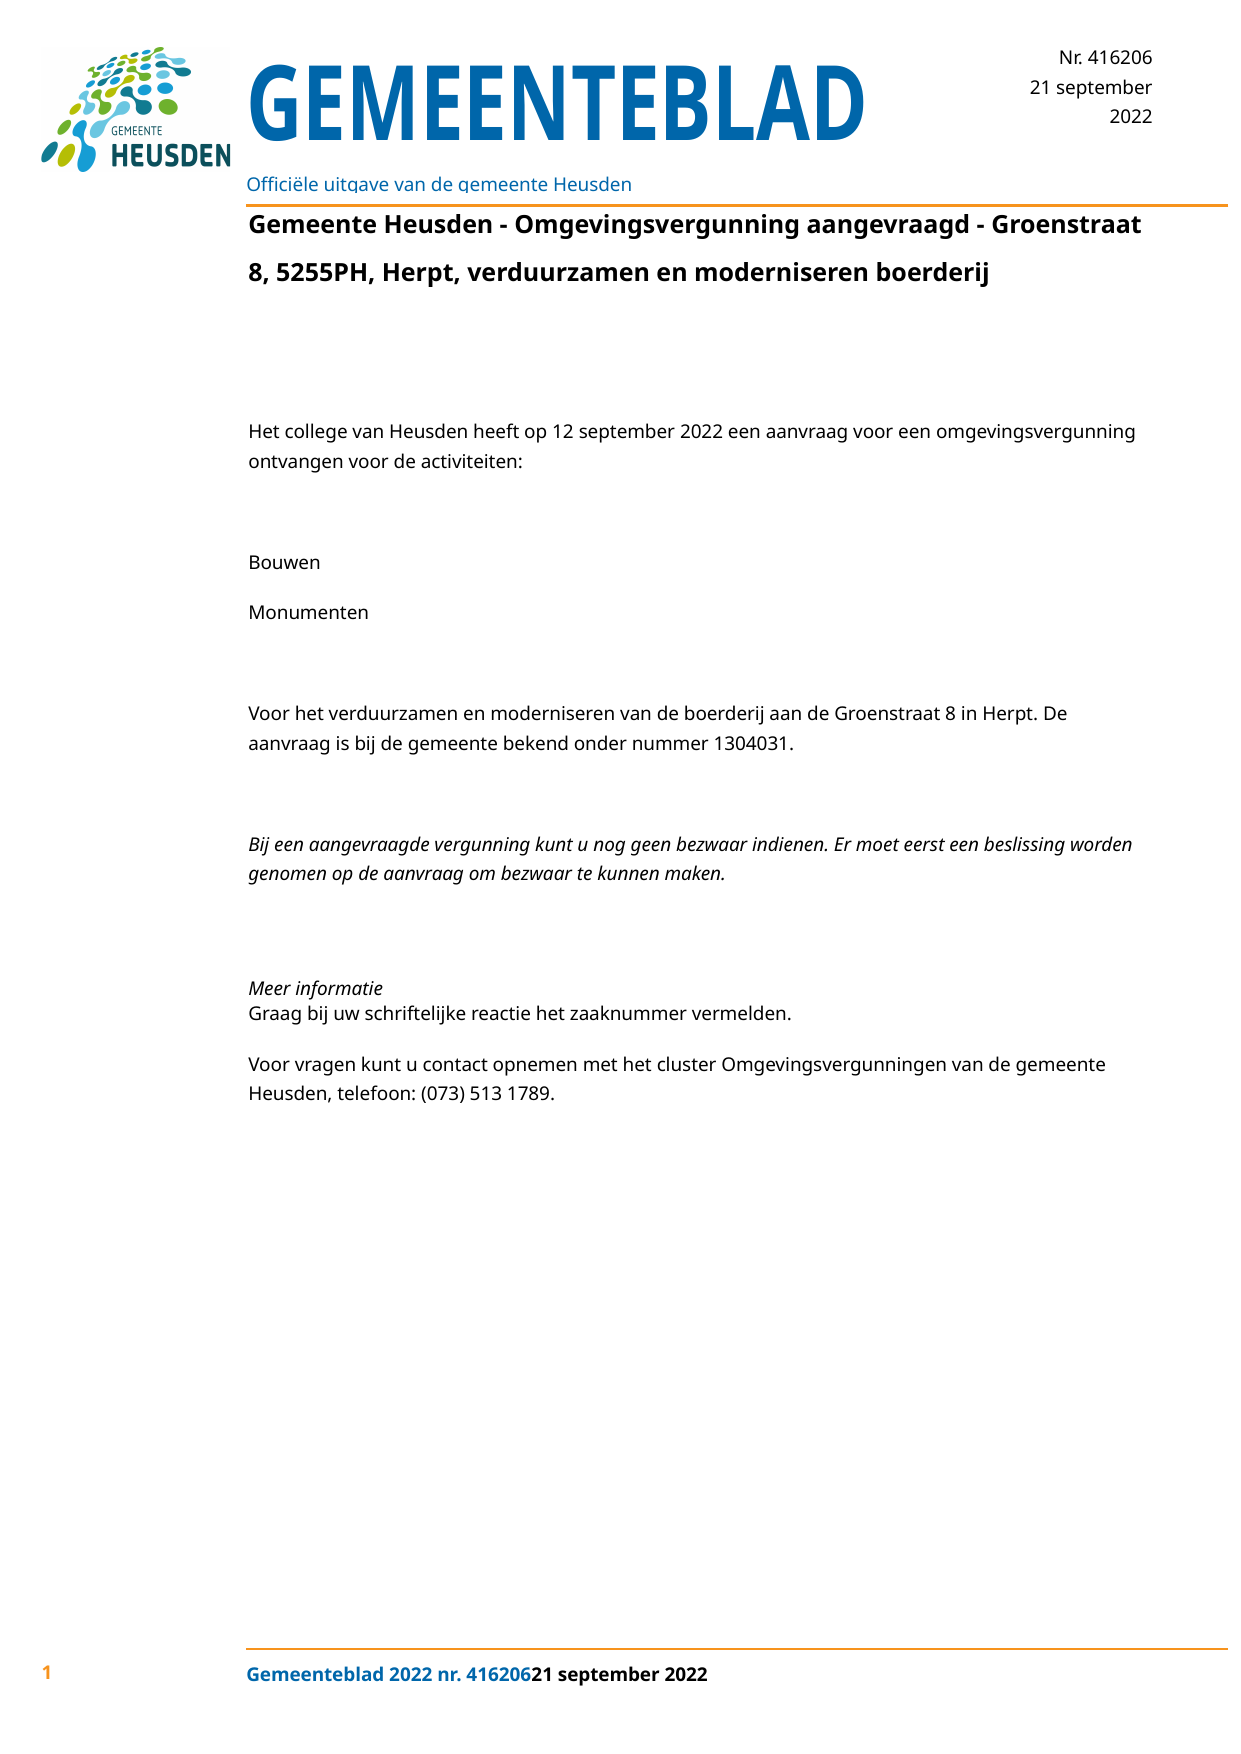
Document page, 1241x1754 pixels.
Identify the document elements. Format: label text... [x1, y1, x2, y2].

text Voor het verduurzamen en moderniseren van de boerderij aan de Groenstraat 8 in Herpt. De aanvraag is bij de gemeente bekend onder nummer 1304031. [248, 700, 1152, 756]
text Meer informatie [248, 975, 1152, 1001]
text Bouwen [248, 549, 1152, 575]
text Bij een aangevraagde vergunning kunt u nog geen bezwaar indienen. Er moet eerst een beslissing worden genomen op de aanvraag om bezwaar te kunnen maken. [248, 831, 1152, 886]
text Het college van Heusden heeft op 12 september 2022 een aanvraag voor een omgevingsvergunning ontvangen voor de activiteiten: [248, 419, 1152, 474]
text Voor vragen kunt u contact opnemen met het cluster Omgevingsvergunningen van de gemeente Heusden, telefoon: (073) 513 1789. [248, 1051, 1152, 1106]
text Monumenten [248, 599, 1152, 625]
text Graag bij uw schriftelijke reactie het zaaknummer vermelden. [248, 1001, 1152, 1026]
picture [41, 47, 231, 172]
text Gemeente Heusden - Omgevingsvergunning aangevraagd - Groenstraat 8, 5255PH, Herpt, verduurzamen en moderniseren boerderij [248, 207, 1152, 288]
